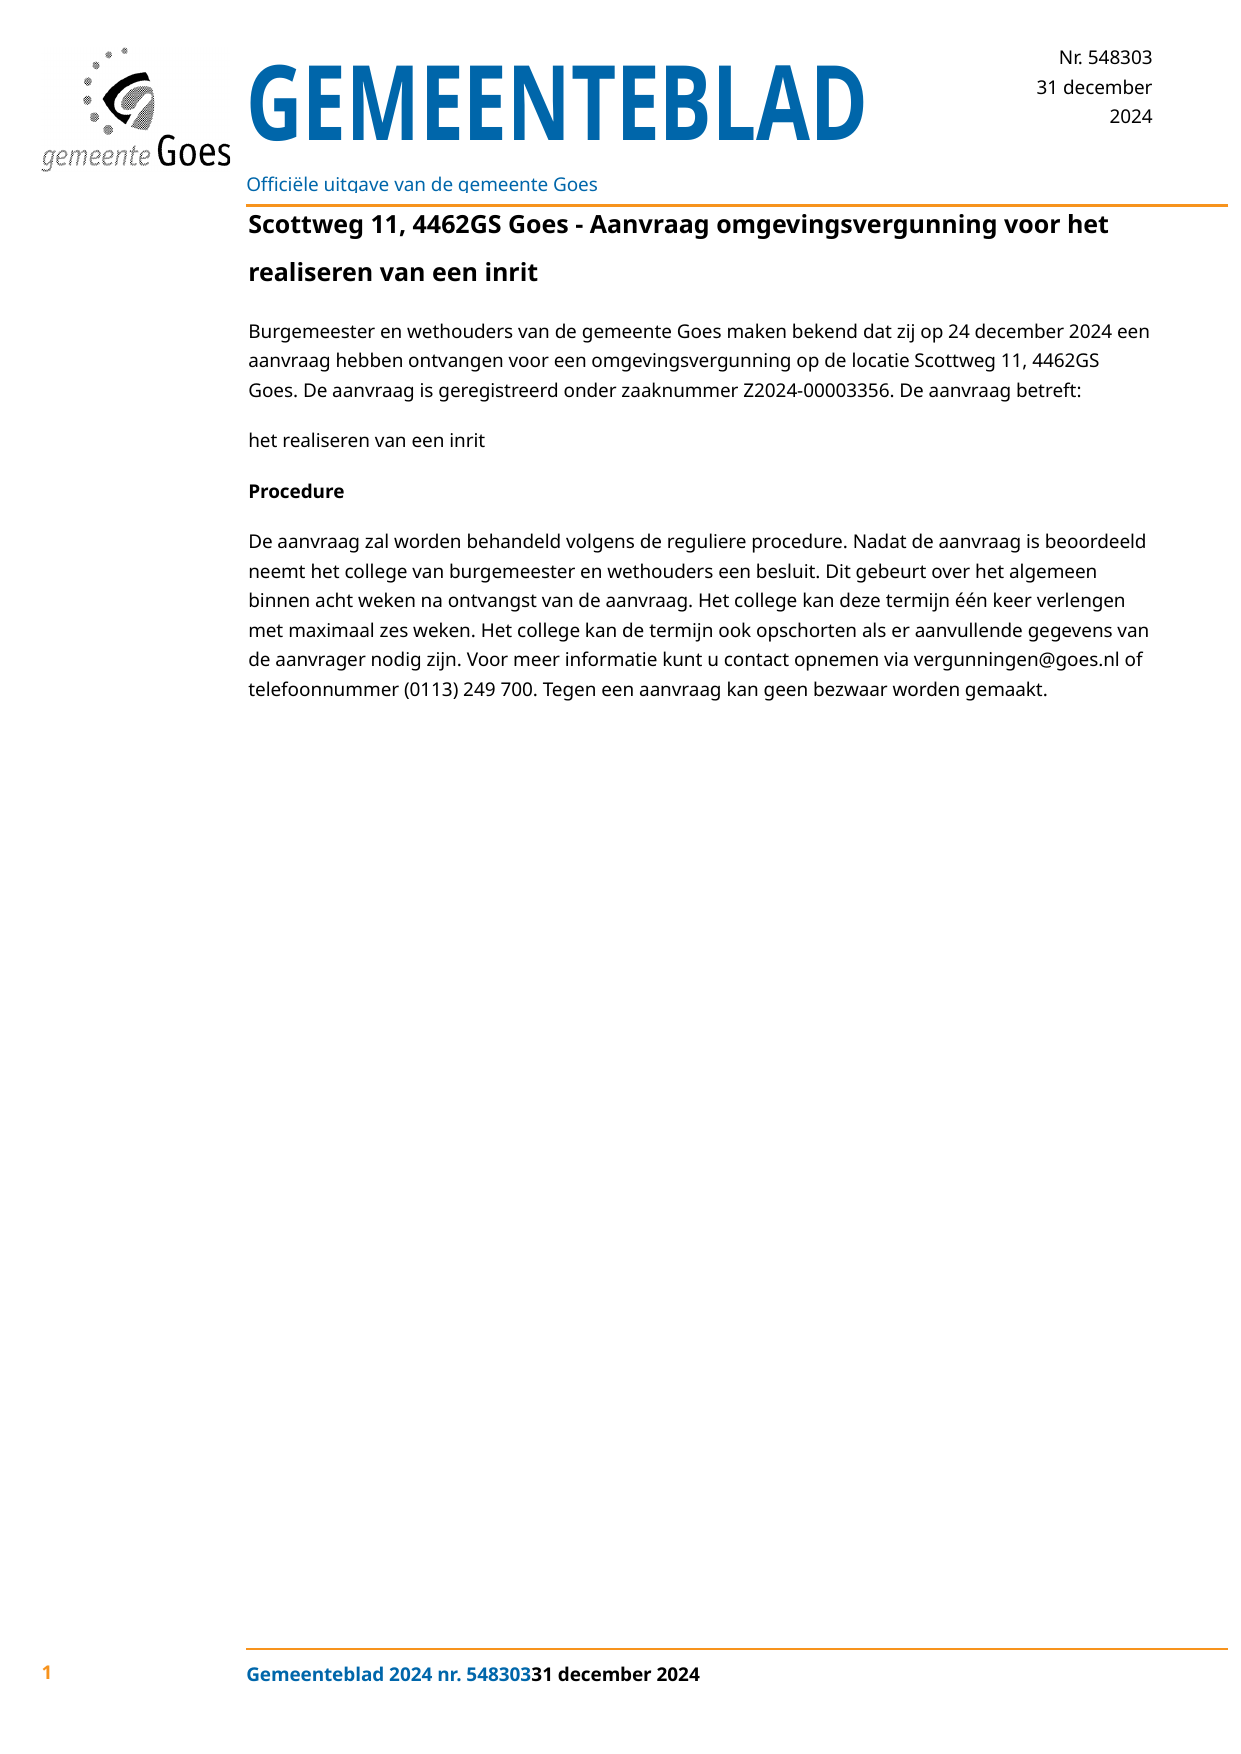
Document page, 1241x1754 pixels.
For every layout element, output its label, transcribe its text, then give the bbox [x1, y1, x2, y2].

text Procedure [248, 478, 1152, 504]
text het realiseren van een inrit [248, 427, 1152, 453]
picture [41, 47, 231, 172]
text De aanvraag zal worden behandeld volgens de reguliere procedure. Nadat de aanvraag is beoordeeld neemt het college van burgemeester en wethouders een besluit. Dit gebeurt over het algemeen binnen acht weken na ontvangst van de aanvraag. Het college kan deze termijn één keer verlengen met maximaal zes weken. Het college kan de termijn ook opschorten als er aanvullende gegevens van de aanvrager nodig zijn. Voor meer informatie kunt u contact opnemen via vergunningen@goes.nl of telefoonnummer (0113) 249 700. Tegen een aanvraag kan geen bezwaar worden gemaakt. [248, 528, 1152, 702]
text Burgemeester en wethouders van de gemeente Goes maken bekend dat zij op 24 december 2024 een aanvraag hebben ontvangen voor een omgevingsvergunning op de locatie Scottweg 11, 4462GS Goes. De aanvraag is geregistreerd onder zaaknummer Z2024-00003356. De aanvraag betreft: [248, 318, 1152, 403]
text Scottweg 11, 4462GS Goes - Aanvraag omgevingsvergunning voor het realiseren van een inrit [248, 207, 1152, 288]
